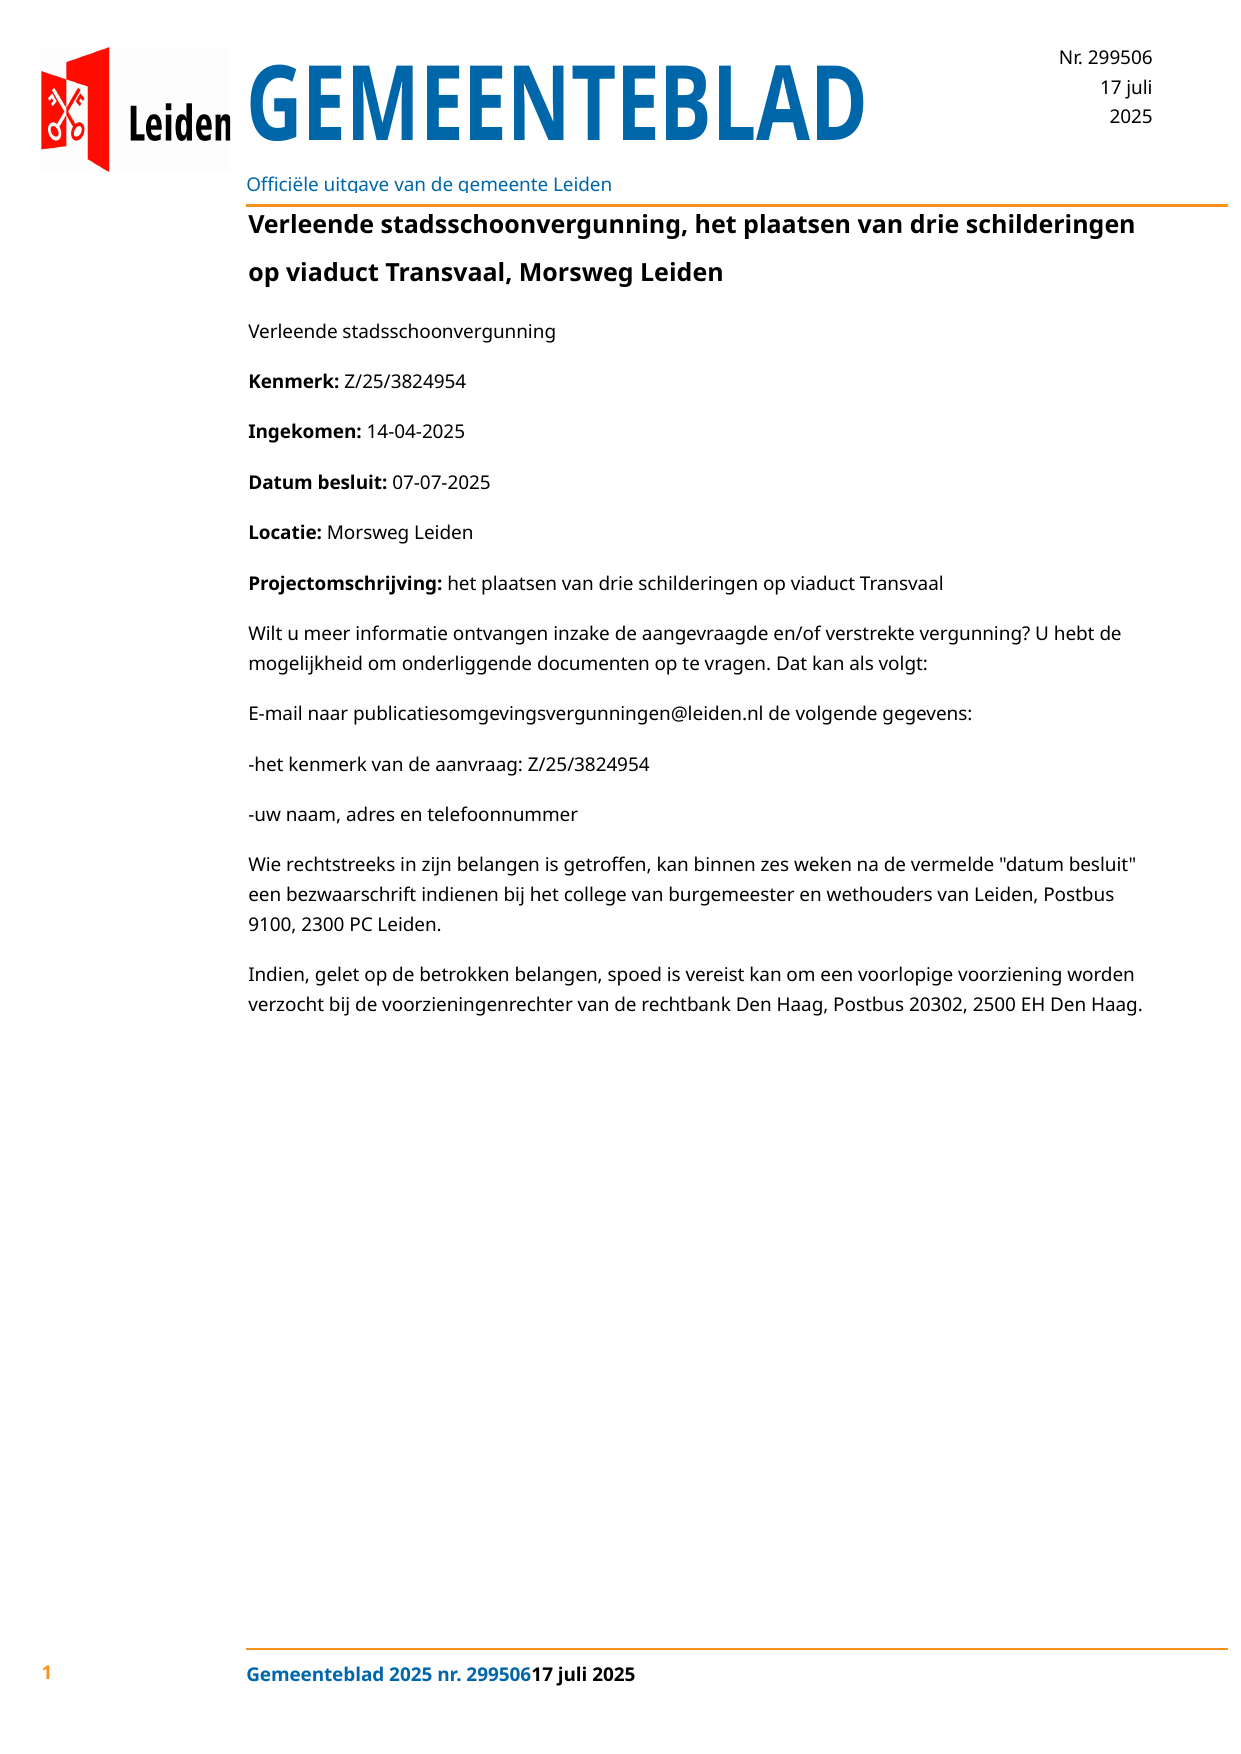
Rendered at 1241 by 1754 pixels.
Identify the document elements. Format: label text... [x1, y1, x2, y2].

text Indien, gelet op de betrokken belangen, spoed is vereist kan om een voorlopige voorziening worden verzocht bij de voorzieningenrechter van de rechtbank Den Haag, Postbus 20302, 2500 EH Den Haag. [248, 961, 1152, 1017]
text Projectomschrijving: het plaatsen van drie schilderingen op viaduct Transvaal [248, 570, 1152, 596]
text Verleende stadsschoonvergunning [248, 318, 1152, 344]
text Datum besluit: 07-07-2025 [248, 469, 1152, 495]
text E-mail naar publicatiesomgevingsvergunningen@leiden.nl de volgende gegevens: [248, 700, 1152, 726]
picture [41, 47, 231, 172]
text Wie rechtstreeks in zijn belangen is getroffen, kan binnen zes weken na de vermelde "datum besluit" een bezwaarschrift indienen bij het college van burgemeester en wethouders van Leiden, Postbus 9100, 2300 PC Leiden. [248, 852, 1152, 937]
text -het kenmerk van de aanvraag: Z/25/3824954 [248, 751, 1152, 777]
text Ingekomen: 14-04-2025 [248, 419, 1152, 444]
text -uw naam, adres en telefoonnummer [248, 801, 1152, 827]
text Kenmerk: Z/25/3824954 [248, 368, 1152, 394]
text Verleende stadsschoonvergunning, het plaatsen van drie schilderingen op viaduct Transvaal, Morsweg Leiden [248, 207, 1152, 288]
text Locatie: Morsweg Leiden [248, 519, 1152, 545]
text Wilt u meer informatie ontvangen inzake de aangevraagde en/of verstrekte vergunning? U hebt de mogelijkheid om onderliggende documenten op te vragen. Dat kan als volgt: [248, 620, 1152, 676]
